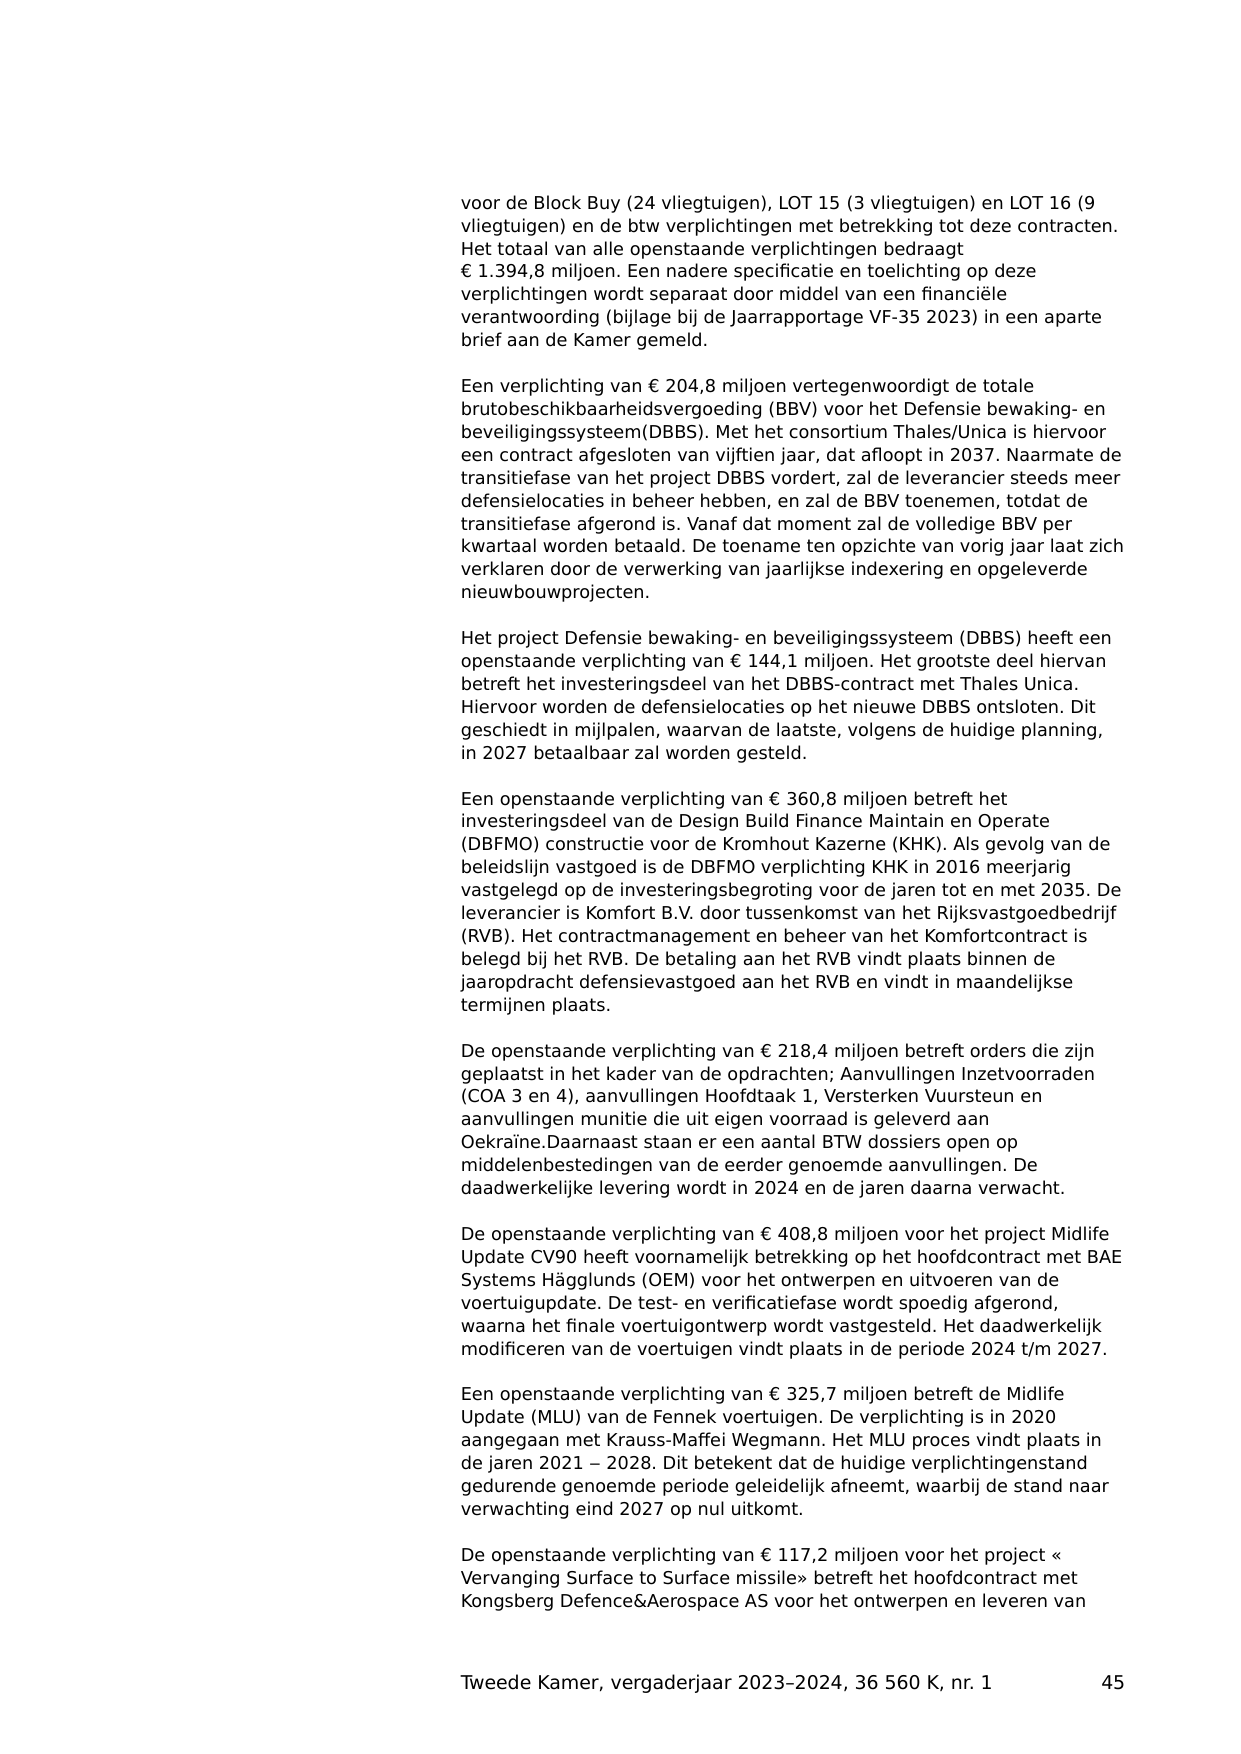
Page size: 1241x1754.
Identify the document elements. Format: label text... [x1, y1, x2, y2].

text voor de Block Buy (24 vliegtuigen), LOT 15 (3 vliegtuigen) en LOT 16 (9 vliegtuigen) en de btw verplichtingen met betrekking tot deze contracten. Het totaal van alle openstaande verplichtingen bedraagt € 1.394,8 miljoen. Een nadere specificatie en toelichting op deze verplichtingen wordt separaat door middel van een financiële verantwoording (bijlage bij de Jaarrapportage VF-35 2023) in een aparte brief aan de Kamer gemeld. [461, 191, 1125, 351]
text De openstaande verplichting van € 218,4 miljoen betreft orders die zijn geplaatst in het kader van de opdrachten; Aanvullingen Inzetvoorraden (COA 3 en 4), aanvullingen Hoofdtaak 1, Versterken Vuursteun en aanvullingen munitie die uit eigen voorraad is geleverd aan Oekraïne.Daarnaast staan er een aantal BTW dossiers open op middelenbestedingen van de eerder genoemde aanvullingen. De daadwerkelijke levering wordt in 2024 en de jaren daarna verwacht. [461, 1039, 1125, 1199]
text De openstaande verplichting van € 117,2 miljoen voor het project « Vervanging Surface to Surface missile» betreft het hoofdcontract met Kongsberg Defence&Aerospace AS voor het ontwerpen en leveren van [461, 1543, 1125, 1612]
text Een verplichting van € 204,8 miljoen vertegenwoordigt de totale brutobeschikbaarheidsvergoeding (BBV) voor het Defensie bewaking- en beveiligingssysteem(DBBS). Met het consortium Thales/Unica is hiervoor een contract afgesloten van vijftien jaar, dat afloopt in 2037. Naarmate de transitiefase van het project DBBS vordert, zal de leverancier steeds meer defensielocaties in beheer hebben, en zal de BBV toenemen, totdat de transitiefase afgerond is. Vanaf dat moment zal de volledige BBV per kwartaal worden betaald. De toename ten opzichte van vorig jaar laat zich verklaren door de verwerking van jaarlijkse indexering en opgeleverde nieuwbouwprojecten. [461, 374, 1125, 603]
text Een openstaande verplichting van € 360,8 miljoen betreft het investeringsdeel van de Design Build Finance Maintain en Operate (DBFMO) constructie voor de Kromhout Kazerne (KHK). Als gevolg van de beleidslijn vastgoed is de DBFMO verplichting KHK in 2016 meerjarig vastgelegd op de investeringsbegroting voor de jaren tot en met 2035. De leverancier is Komfort B.V. door tussenkomst van het Rijksvastgoedbedrijf (RVB). Het contractmanagement en beheer van het Komfortcontract is belegd bij het RVB. De betaling aan het RVB vindt plaats binnen de jaaropdracht defensievastgoed aan het RVB en vindt in maandelijkse termijnen plaats. [461, 787, 1125, 1016]
text Het project Defensie bewaking- en beveiligingssysteem (DBBS) heeft een openstaande verplichting van € 144,1 miljoen. Het grootste deel hiervan betreft het investeringsdeel van het DBBS-contract met Thales Unica. Hiervoor worden de defensielocaties op het nieuwe DBBS ontsloten. Dit geschiedt in mijlpalen, waarvan de laatste, volgens de huidige planning, in 2027 betaalbaar zal worden gesteld. [461, 626, 1125, 764]
text De openstaande verplichting van € 408,8 miljoen voor het project Midlife Update CV90 heeft voornamelijk betrekking op het hoofdcontract met BAE Systems Hägglunds (OEM) voor het ontwerpen en uitvoeren van de voertuigupdate. De test- en verificatiefase wordt spoedig afgerond, waarna het finale voertuigontwerp wordt vastgesteld. Het daadwerkelijk modificeren van de voertuigen vindt plaats in de periode 2024 t/m 2027. [461, 1222, 1125, 1359]
text Een openstaande verplichting van € 325,7 miljoen betreft de Midlife Update (MLU) van de Fennek voertuigen. De verplichting is in 2020 aangegaan met Krauss-Maffei Wegmann. Het MLU proces vindt plaats in de jaren 2021 ‒ 2028. Dit betekent dat de huidige verplichtingenstand gedurende genoemde periode geleidelijk afneemt, waarbij de stand naar verwachting eind 2027 op nul uitkomt. [461, 1382, 1125, 1520]
